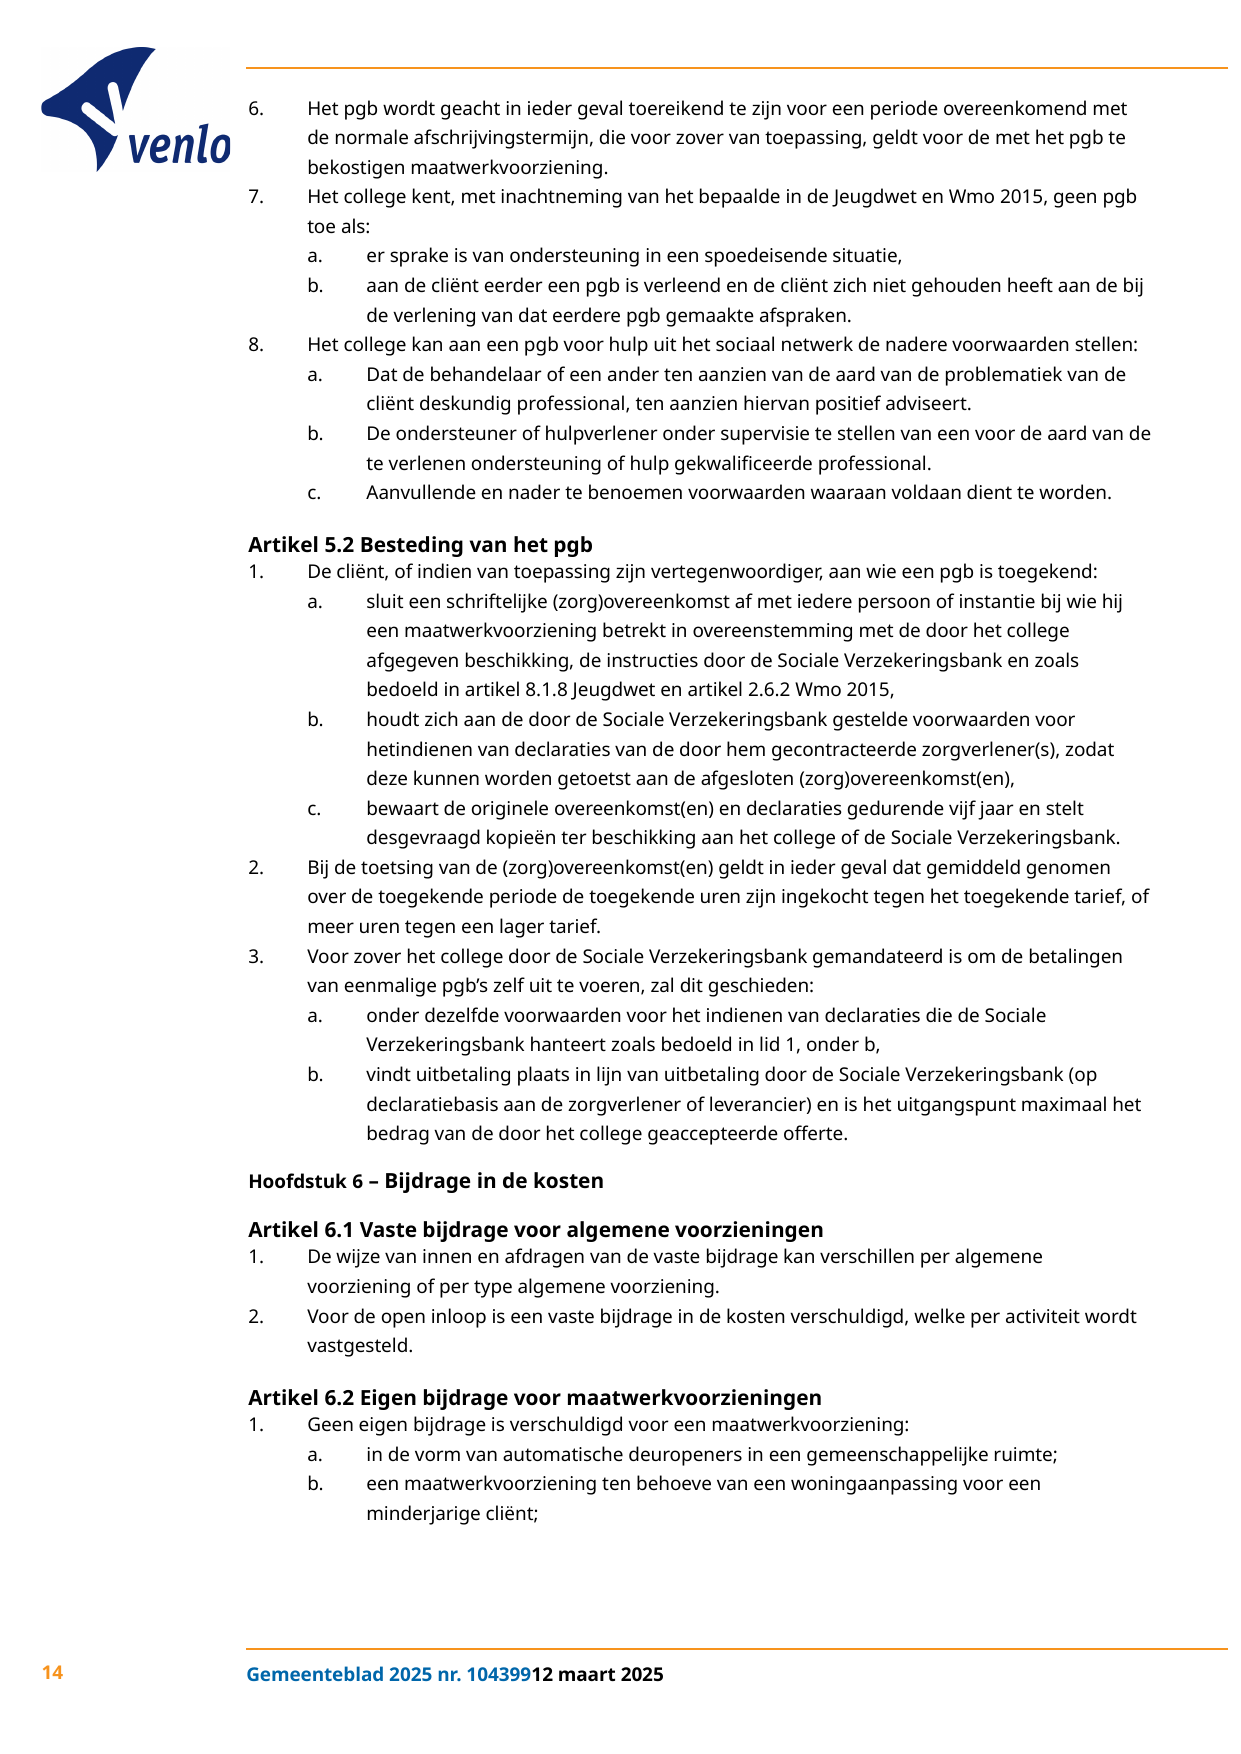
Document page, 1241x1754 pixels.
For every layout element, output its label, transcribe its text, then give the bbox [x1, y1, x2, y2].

list Het pgb wordt geacht in ieder geval toereikend te zijn voor een periode overeenkomend met de normale afschrijvingstermijn, die voor zover van toepassing, geldt voor de met het pgb te bekostigen maatwerkvoorziening. [248, 95, 1152, 180]
list Voor de open inloop is een vaste bijdrage in de kosten verschuldigd, welke per activiteit wordt vastgesteld. [248, 1303, 1152, 1358]
list in de vorm van automatische deuropeners in een gemeenschappelijke ruimte; [307, 1441, 1152, 1467]
picture [41, 47, 231, 172]
list bewaart de originele overeenkomst(en) en declaraties gedurende vijf jaar en stelt desgevraagd kopieën ter beschikking aan het college of de Sociale Verzekeringsbank. [307, 795, 1152, 850]
list aan de cliënt eerder een pgb is verleend en de cliënt zich niet gehouden heeft aan de bij de verlening van dat eerdere pgb gemaakte afspraken. [307, 272, 1152, 328]
list een maatwerkvoorziening ten behoeve van een woningaanpassing voor een minderjarige cliënt; [307, 1470, 1152, 1526]
list Aanvullende en nader te benoemen voorwaarden waaraan voldaan dient te worden. [307, 479, 1152, 505]
list onder dezelfde voorwaarden voor het indienen van declaraties die de Sociale Verzekeringsbank hanteert zoals bedoeld in lid 1, onder b, [307, 1002, 1152, 1057]
list Voor zover het college door de Sociale Verzekeringsbank gemandateerd is om de betalingen van eenmalige pgb’s zelf uit te voeren, zal dit geschieden: [248, 943, 1152, 998]
list houdt zich aan de door de Sociale Verzekeringsbank gestelde voorwaarden voor hetindienen van declaraties van de door hem gecontracteerde zorgverlener(s), zodat deze kunnen worden getoetst aan de afgesloten (zorg)overeenkomst(en), [307, 706, 1152, 791]
text Artikel 5.2 Besteding van het pgb [248, 530, 1152, 558]
list Dat de behandelaar of een ander ten aanzien van de aard van de problematiek van de cliënt deskundig professional, ten aanzien hiervan positief adviseert. [307, 361, 1152, 416]
text Artikel 6.1 Vaste bijdrage voor algemene voorzieningen [248, 1215, 1152, 1244]
list Geen eigen bijdrage is verschuldigd voor een maatwerkvoorziening: [248, 1411, 1152, 1437]
list De ondersteuner of hulpverlener onder supervisie te stellen van een voor de aard van de te verlenen ondersteuning of hulp gekwalificeerde professional. [307, 420, 1152, 476]
list De wijze van innen en afdragen van de vaste bijdrage kan verschillen per algemene voorziening of per type algemene voorziening. [248, 1244, 1152, 1299]
list Het college kent, met inachtneming van het bepaalde in de Jeugdwet en Wmo 2015, geen pgb toe als: [248, 183, 1152, 239]
list er sprake is van ondersteuning in een spoedeisende situatie, [307, 243, 1152, 268]
list sluit een schriftelijke (zorg)overeenkomst af met iedere persoon of instantie bij wie hij een maatwerkvoorziening betrekt in overeenstemming met de door het college afgegeven beschikking, de instructies door de Sociale Verzekeringsbank en zoals bedoeld in artikel 8.1.8 Jeugdwet en artikel 2.6.2 Wmo 2015, [307, 588, 1152, 702]
list Het college kan aan een pgb voor hulp uit het sociaal netwerk de nadere voorwaarden stellen: [248, 331, 1152, 357]
list De cliënt, of indien van toepassing zijn vertegenwoordiger, aan wie een pgb is toegekend: [248, 558, 1152, 584]
list Bij de toetsing van de (zorg)overeenkomst(en) geldt in ieder geval dat gemiddeld genomen over de toegekende periode de toegekende uren zijn ingekocht tegen het toegekende tarief, of meer uren tegen een lager tarief. [248, 854, 1152, 939]
list vindt uitbetaling plaats in lijn van uitbetaling door de Sociale Verzekeringsbank (op declaratiebasis aan de zorgverlener of leverancier) en is het uitgangspunt maximaal het bedrag van de door het college geaccepteerde offerte. [307, 1061, 1152, 1146]
text Hoofdstuk 6 – Bijdrage in de kosten [248, 1166, 1152, 1194]
text Artikel 6.2 Eigen bijdrage voor maatwerkvoorzieningen [248, 1383, 1152, 1411]
